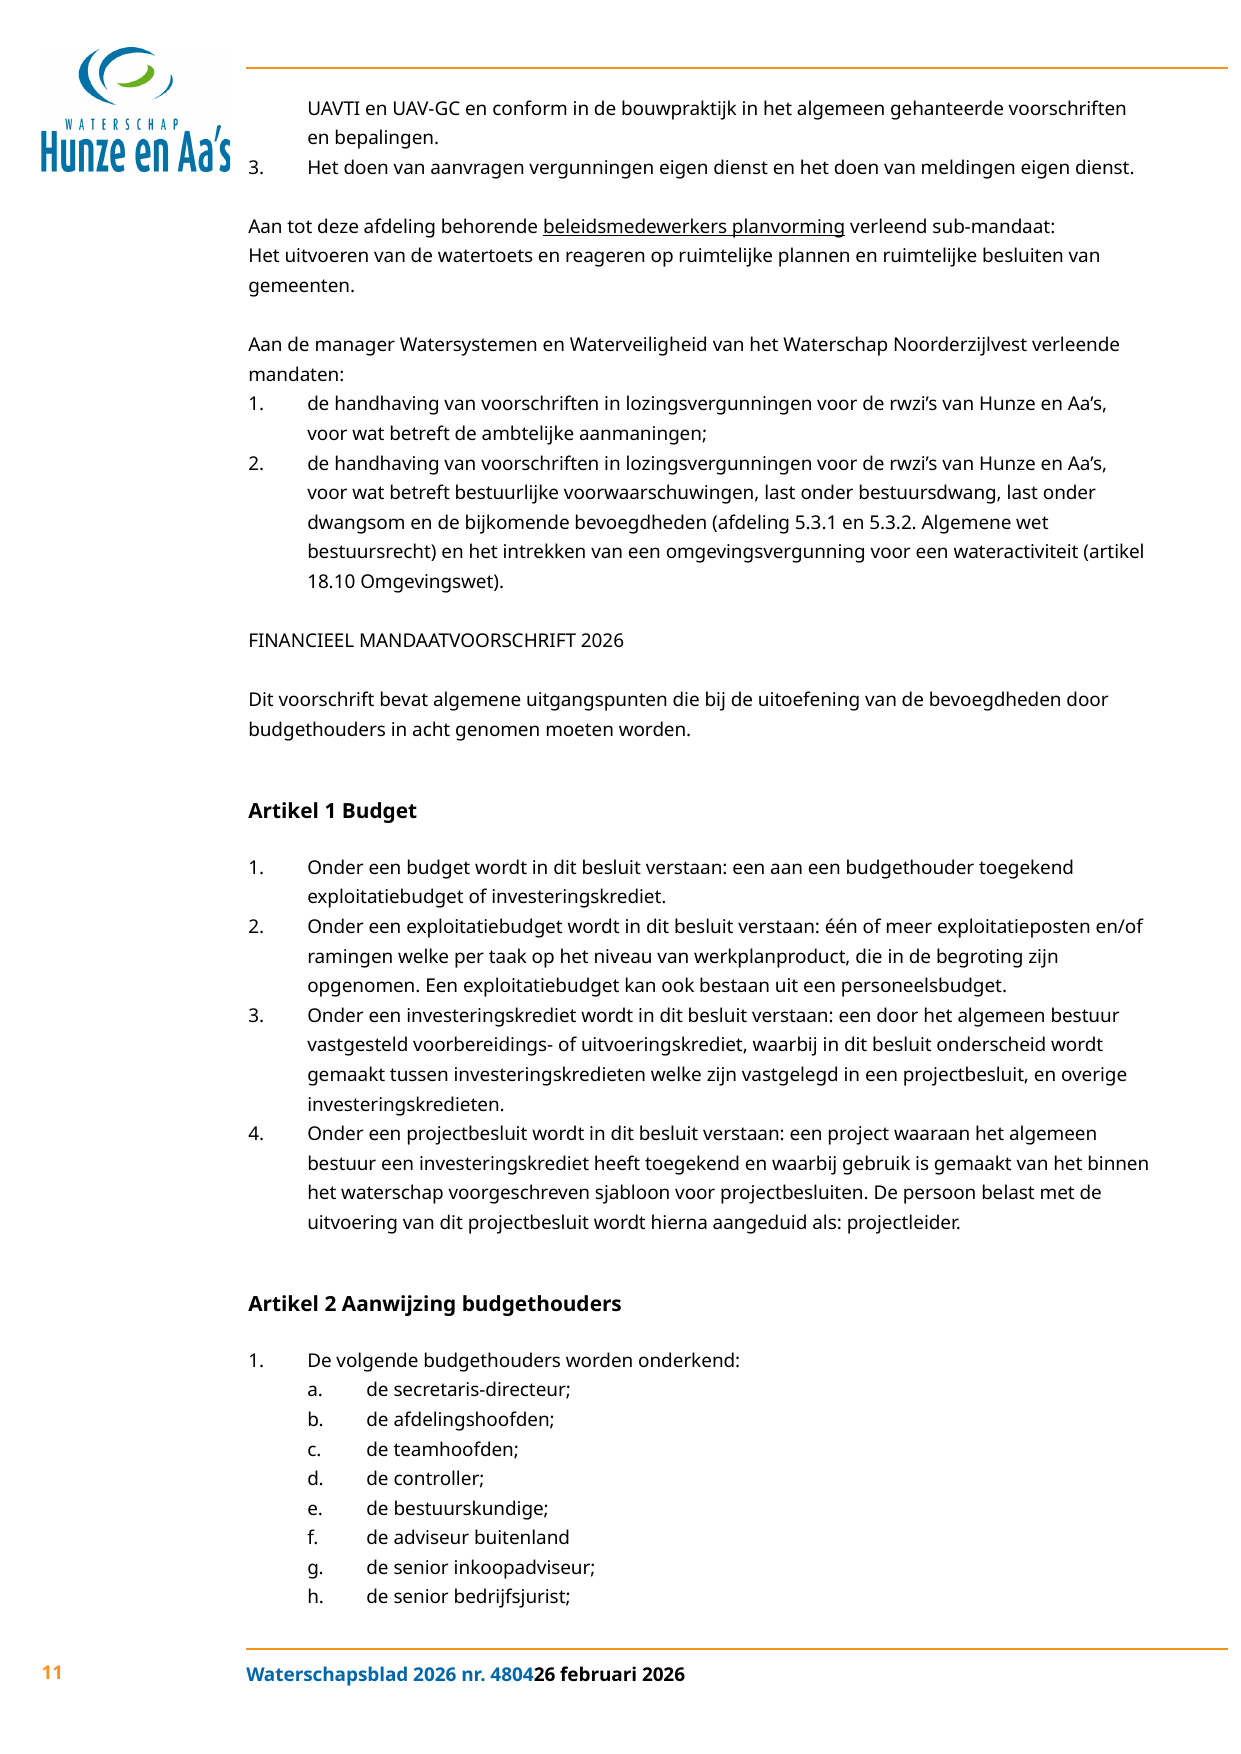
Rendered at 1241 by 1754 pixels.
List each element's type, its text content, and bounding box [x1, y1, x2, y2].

text Artikel 2 Aanwijzing budgethouders [248, 1289, 1152, 1317]
list Onder een budget wordt in dit besluit verstaan: een aan een budgethouder toegekend exploitatiebudget of investeringskrediet. [248, 854, 1152, 909]
list Onder een exploitatiebudget wordt in dit besluit verstaan: één of meer exploitatieposten en/of ramingen welke per taak op het niveau van werkplanproduct, die in de begroting zijn opgenomen. Een exploitatiebudget kan ook bestaan uit een personeelsbudget. [248, 913, 1152, 998]
text FINANCIEEL MANDAATVOORSCHRIFT 2026 [248, 627, 1152, 653]
picture [47, 154, 51, 172]
text Aan tot deze afdeling behorende beleidsmedewerkers planvorming verleend sub-mandaat: [248, 213, 1152, 239]
list UAVTI en UAV-GC en conform in de bouwpraktijk in het algemeen gehanteerde voorschriften en bepalingen. [248, 95, 1152, 150]
picture [226, 145, 231, 156]
list de adviseur buitenland [307, 1524, 1152, 1550]
list De volgende budgethouders worden onderkend: [248, 1347, 1152, 1373]
list de senior inkoopadviseur; [307, 1554, 1152, 1580]
picture [41, 47, 231, 172]
list Onder een projectbesluit wordt in dit besluit verstaan: een project waaraan het algemeen bestuur een investeringskrediet heeft toegekend en waarbij gebruik is gemaakt van het binnen het waterschap voorgeschreven sjabloon voor projectbesluiten. De persoon belast met de uitvoering van dit projectbesluit wordt hierna aangeduid als: projectleider. [248, 1120, 1152, 1235]
text Het uitvoeren van de watertoets en reageren op ruimtelijke plannen en ruimtelijke besluiten van gemeenten. [248, 243, 1152, 298]
list de afdelingshoofden; [307, 1406, 1152, 1432]
picture [183, 163, 191, 172]
text Dit voorschrift bevat algemene uitgangspunten die bij de uitoefening van de bevoegdheden door budgethouders in acht genomen moeten worden. [248, 686, 1152, 742]
list Onder een investeringskrediet wordt in dit besluit verstaan: een door het algemeen bestuur vastgesteld voorbereidings- of uitvoeringskrediet, waarbij in dit besluit onderscheid wordt gemaakt tussen investeringskredieten welke zijn vastgelegd in een projectbesluit, en overige investeringskredieten. [248, 1002, 1152, 1116]
list de secretaris-directeur; [307, 1377, 1152, 1402]
list de controller; [307, 1465, 1152, 1491]
list de teamhoofden; [307, 1436, 1152, 1462]
list de bestuurskundige; [307, 1495, 1152, 1521]
list de handhaving van voorschriften in lozingsvergunningen voor de rwzi’s van Hunze en Aa’s, voor wat betreft de ambtelijke aanmaningen; [248, 391, 1152, 446]
text Aan de manager Watersystemen en Waterveiligheid van het Waterschap Noorderzijlvest verleende mandaten: [248, 331, 1152, 387]
list de senior bedrijfsjurist; [307, 1584, 1152, 1609]
text Artikel 1 Budget [248, 796, 1152, 824]
list Het doen van aanvragen vergunningen eigen dienst en het doen van meldingen eigen dienst. [248, 154, 1152, 180]
list de handhaving van voorschriften in lozingsvergunningen voor de rwzi’s van Hunze en Aa’s, voor wat betreft bestuurlijke voorwaarschuwingen, last onder bestuursdwang, last onder dwangsom en de bijkomende bevoegdheden (afdeling 5.3.1 en 5.3.2. Algemene wet bestuursrecht) en het intrekken van een omgevingsvergunning voor een wateractiviteit (artikel 18.10 Omgevingswet). [248, 450, 1152, 594]
